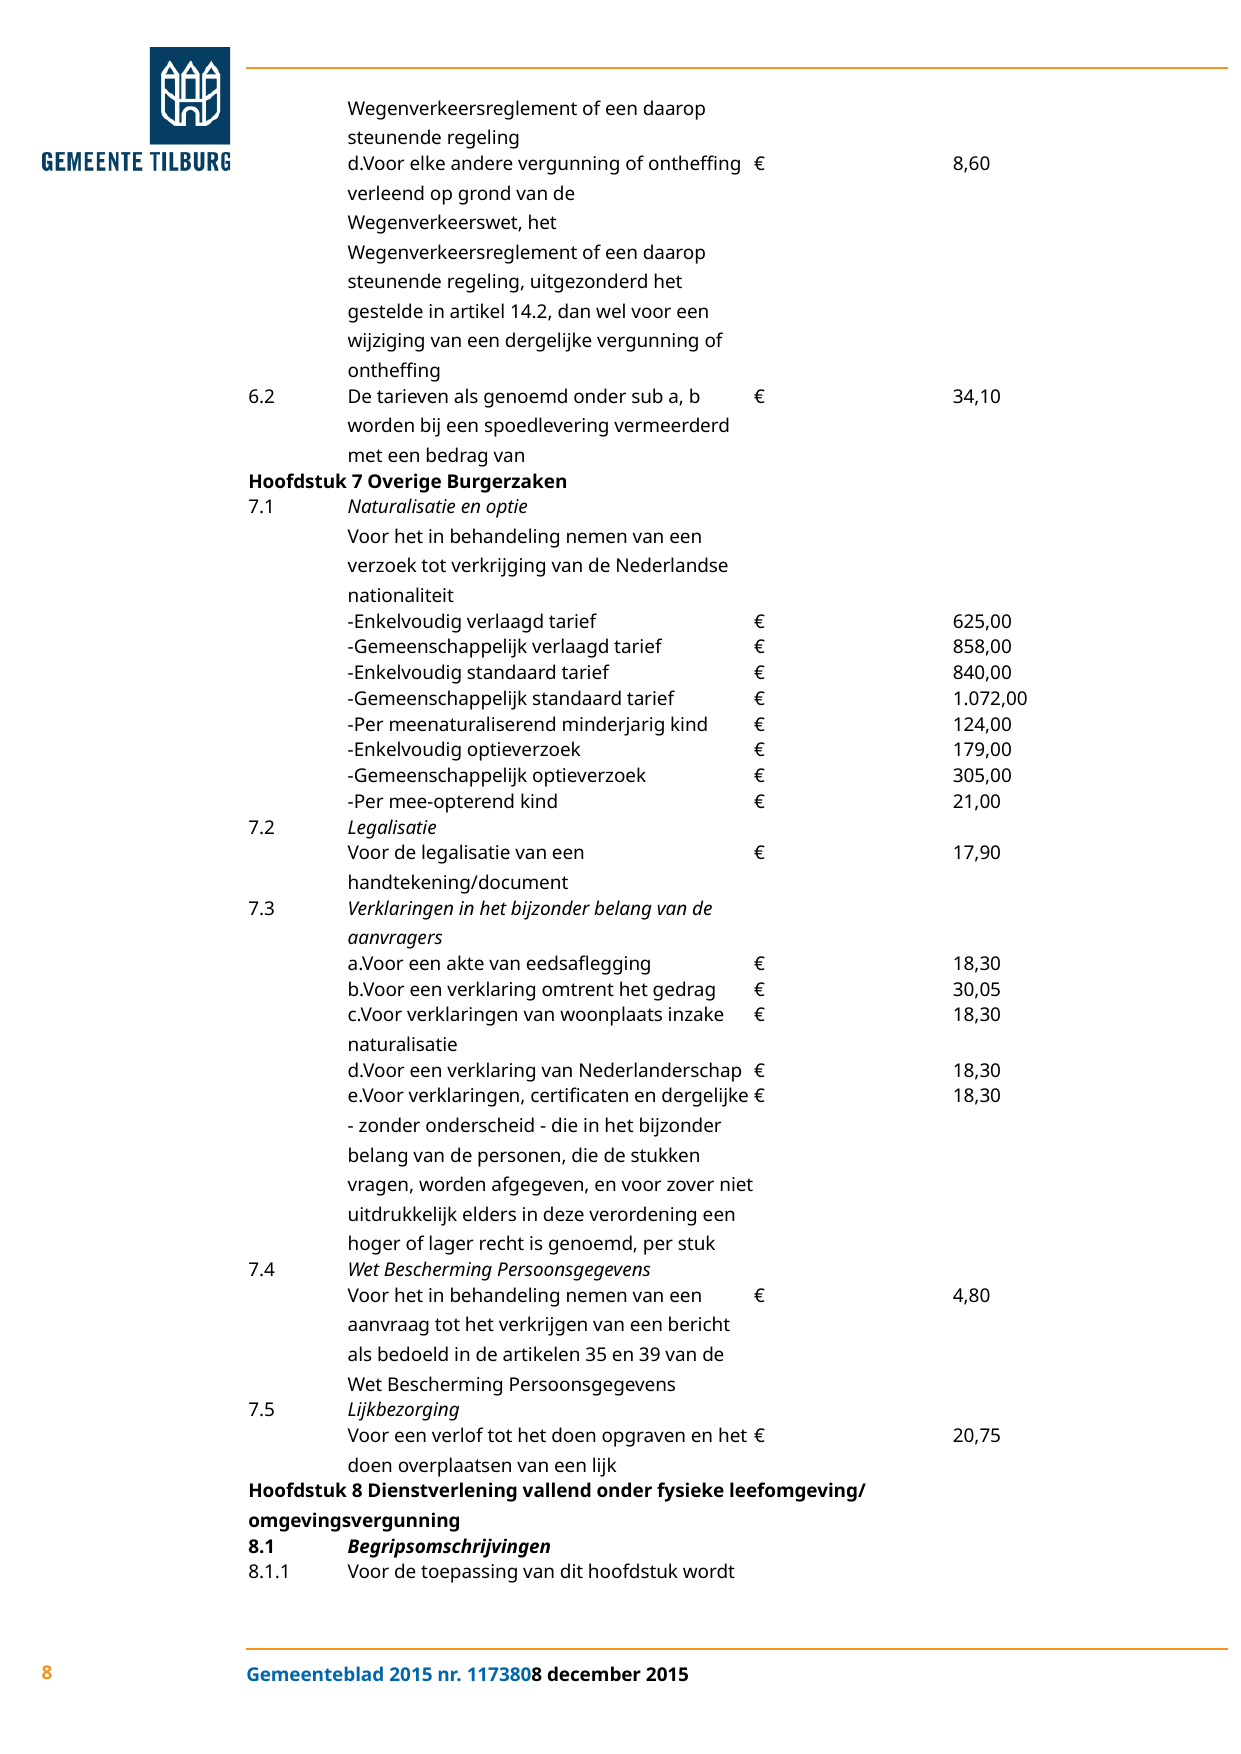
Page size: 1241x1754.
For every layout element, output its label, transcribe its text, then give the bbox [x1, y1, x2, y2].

table_cell [248, 840, 347, 895]
table_cell Voor de legalisatie van een handtekening/document [348, 840, 754, 895]
table_cell € [754, 660, 953, 685]
table_cell 17,90 [953, 840, 1052, 895]
table_cell [754, 1533, 853, 1559]
table_cell Hoofdstuk 7 Overige Burgerzaken [248, 468, 1052, 493]
table_cell e.Voor verklaringen, certificaten en dergelijke - zonder onderscheid - die in het bijzonder belang van de personen, die de stukken vragen, worden afgegeven, en voor zover niet uitdrukkelijk elders in deze verordening een hoger of lager recht is genoemd, per stuk [348, 1083, 754, 1256]
table_cell 124,00 [953, 711, 1052, 737]
table_cell € [754, 788, 953, 814]
table_cell Verklaringen in het bijzonder belang van de aanvragers [348, 895, 754, 950]
table_cell 179,00 [953, 737, 1052, 762]
table_cell 6.2 [248, 383, 347, 468]
table_cell € [754, 950, 953, 976]
table_cell 7.2 [248, 814, 347, 839]
table_cell € [754, 1083, 953, 1256]
table_cell Wet Bescherming Persoonsgegevens [348, 1256, 754, 1282]
table_cell 858,00 [953, 634, 1052, 659]
table_cell 7.1 [248, 494, 347, 608]
table_cell [754, 1397, 953, 1422]
table_cell [248, 660, 347, 685]
table_cell 18,30 [953, 1057, 1052, 1083]
table_cell € [754, 711, 953, 737]
table_cell 18,30 [953, 950, 1052, 976]
table_cell [248, 1057, 347, 1083]
table_cell 840,00 [953, 660, 1052, 685]
table_cell 34,10 [953, 383, 1052, 468]
table_cell Legalisatie [348, 814, 754, 839]
table_cell [853, 1559, 1052, 1584]
table_cell [248, 950, 347, 976]
table_cell [248, 763, 347, 788]
table_cell Voor een verlof tot het doen opgraven en het doen overplaatsen van een lijk [348, 1422, 754, 1478]
table_cell [754, 814, 953, 839]
table_cell [248, 1422, 347, 1478]
table_cell [953, 895, 1052, 950]
table_cell € [754, 1422, 953, 1478]
table_cell € [754, 150, 953, 383]
table_cell Wegenverkeersreglement of een daarop steunende regeling [348, 95, 754, 150]
table_cell 18,30 [953, 1002, 1052, 1057]
table_cell [248, 1282, 347, 1397]
table_cell [248, 788, 347, 814]
table_cell d.Voor elke andere vergunning of ontheffing verleend op grond van de Wegenverkeerswet, het Wegenverkeersreglement of een daarop steunende regeling, uitgezonderd het gestelde in artikel 14.2, dan wel voor een wijziging van een dergelijke vergunning of ontheffing [348, 150, 754, 383]
table_cell -Per meenaturaliserend minderjarig kind [348, 711, 754, 737]
table_cell 8.1.1 [248, 1559, 347, 1584]
table_cell [248, 1083, 347, 1256]
table_cell -Enkelvoudig standaard tarief [348, 660, 754, 685]
table_cell [754, 95, 953, 150]
table_cell Naturalisatie en optie Voor het in behandeling nemen van een verzoek tot verkrijging van de Nederlandse nationaliteit [348, 494, 754, 608]
table_cell 305,00 [953, 763, 1052, 788]
table_cell 30,05 [953, 976, 1052, 1002]
table_cell a.Voor een akte van eedsaflegging [348, 950, 754, 976]
table_cell [248, 685, 347, 711]
table_cell Hoofdstuk 8 Dienstverlening vallend onder fysieke leefomgeving/ omgevingsvergunning [248, 1478, 1052, 1533]
table_cell [953, 95, 1052, 150]
table_cell Voor de toepassing van dit hoofdstuk wordt [348, 1559, 754, 1584]
table_cell 21,00 [953, 788, 1052, 814]
table_cell € [754, 685, 953, 711]
table_cell -Per mee-opterend kind [348, 788, 754, 814]
table_cell 1.072,00 [953, 685, 1052, 711]
table_cell € [754, 840, 953, 895]
table_cell [754, 1559, 853, 1584]
table_cell 8,60 [953, 150, 1052, 383]
table_cell 625,00 [953, 608, 1052, 634]
table_cell De tarieven als genoemd onder sub a, b worden bij een spoedlevering vermeerderd met een bedrag van [348, 383, 754, 468]
table_cell [754, 895, 953, 950]
table_cell € [754, 383, 953, 468]
table_cell [248, 737, 347, 762]
table_cell Lijkbezorging [348, 1397, 754, 1422]
picture [41, 47, 231, 172]
table_cell b.Voor een verklaring omtrent het gedrag [348, 976, 754, 1002]
table_cell 7.3 [248, 895, 347, 950]
table_cell € [754, 1057, 953, 1083]
table_cell [953, 814, 1052, 839]
table_cell [248, 95, 347, 150]
table_cell € [754, 763, 953, 788]
table_cell [953, 494, 1052, 608]
table_cell [248, 634, 347, 659]
table_cell -Enkelvoudig optieverzoek [348, 737, 754, 762]
table_cell 8.1 [248, 1533, 347, 1559]
table_cell [248, 608, 347, 634]
table_cell [248, 976, 347, 1002]
table_cell -Gemeenschappelijk optieverzoek [348, 763, 754, 788]
table_cell -Enkelvoudig verlaagd tarief [348, 608, 754, 634]
table_cell [853, 1533, 1052, 1559]
table_cell [248, 150, 347, 383]
table_cell 7.5 [248, 1397, 347, 1422]
table_cell [754, 494, 953, 608]
table_cell Begripsomschrijvingen [348, 1533, 754, 1559]
table_cell c.Voor verklaringen van woonplaats inzake naturalisatie [348, 1002, 754, 1057]
table_cell -Gemeenschappelijk standaard tarief [348, 685, 754, 711]
table_cell [953, 1256, 1052, 1282]
table_cell € [754, 737, 953, 762]
table_cell 7.4 [248, 1256, 347, 1282]
table_cell d.Voor een verklaring van Nederlanderschap [348, 1057, 754, 1083]
table_cell € [754, 1282, 953, 1397]
table_cell [248, 711, 347, 737]
table_cell € [754, 976, 953, 1002]
table_cell € [754, 608, 953, 634]
table_cell 20,75 [953, 1422, 1052, 1478]
table_cell [248, 1002, 347, 1057]
table_cell € [754, 634, 953, 659]
table_cell € [754, 1002, 953, 1057]
table_cell [754, 1256, 953, 1282]
table_cell 18,30 [953, 1083, 1052, 1256]
table_cell Voor het in behandeling nemen van een aanvraag tot het verkrijgen van een bericht als bedoeld in de artikelen 35 en 39 van de Wet Bescherming Persoonsgegevens [348, 1282, 754, 1397]
table_cell -Gemeenschappelijk verlaagd tarief [348, 634, 754, 659]
table_cell [953, 1397, 1052, 1422]
table_cell 4,80 [953, 1282, 1052, 1397]
